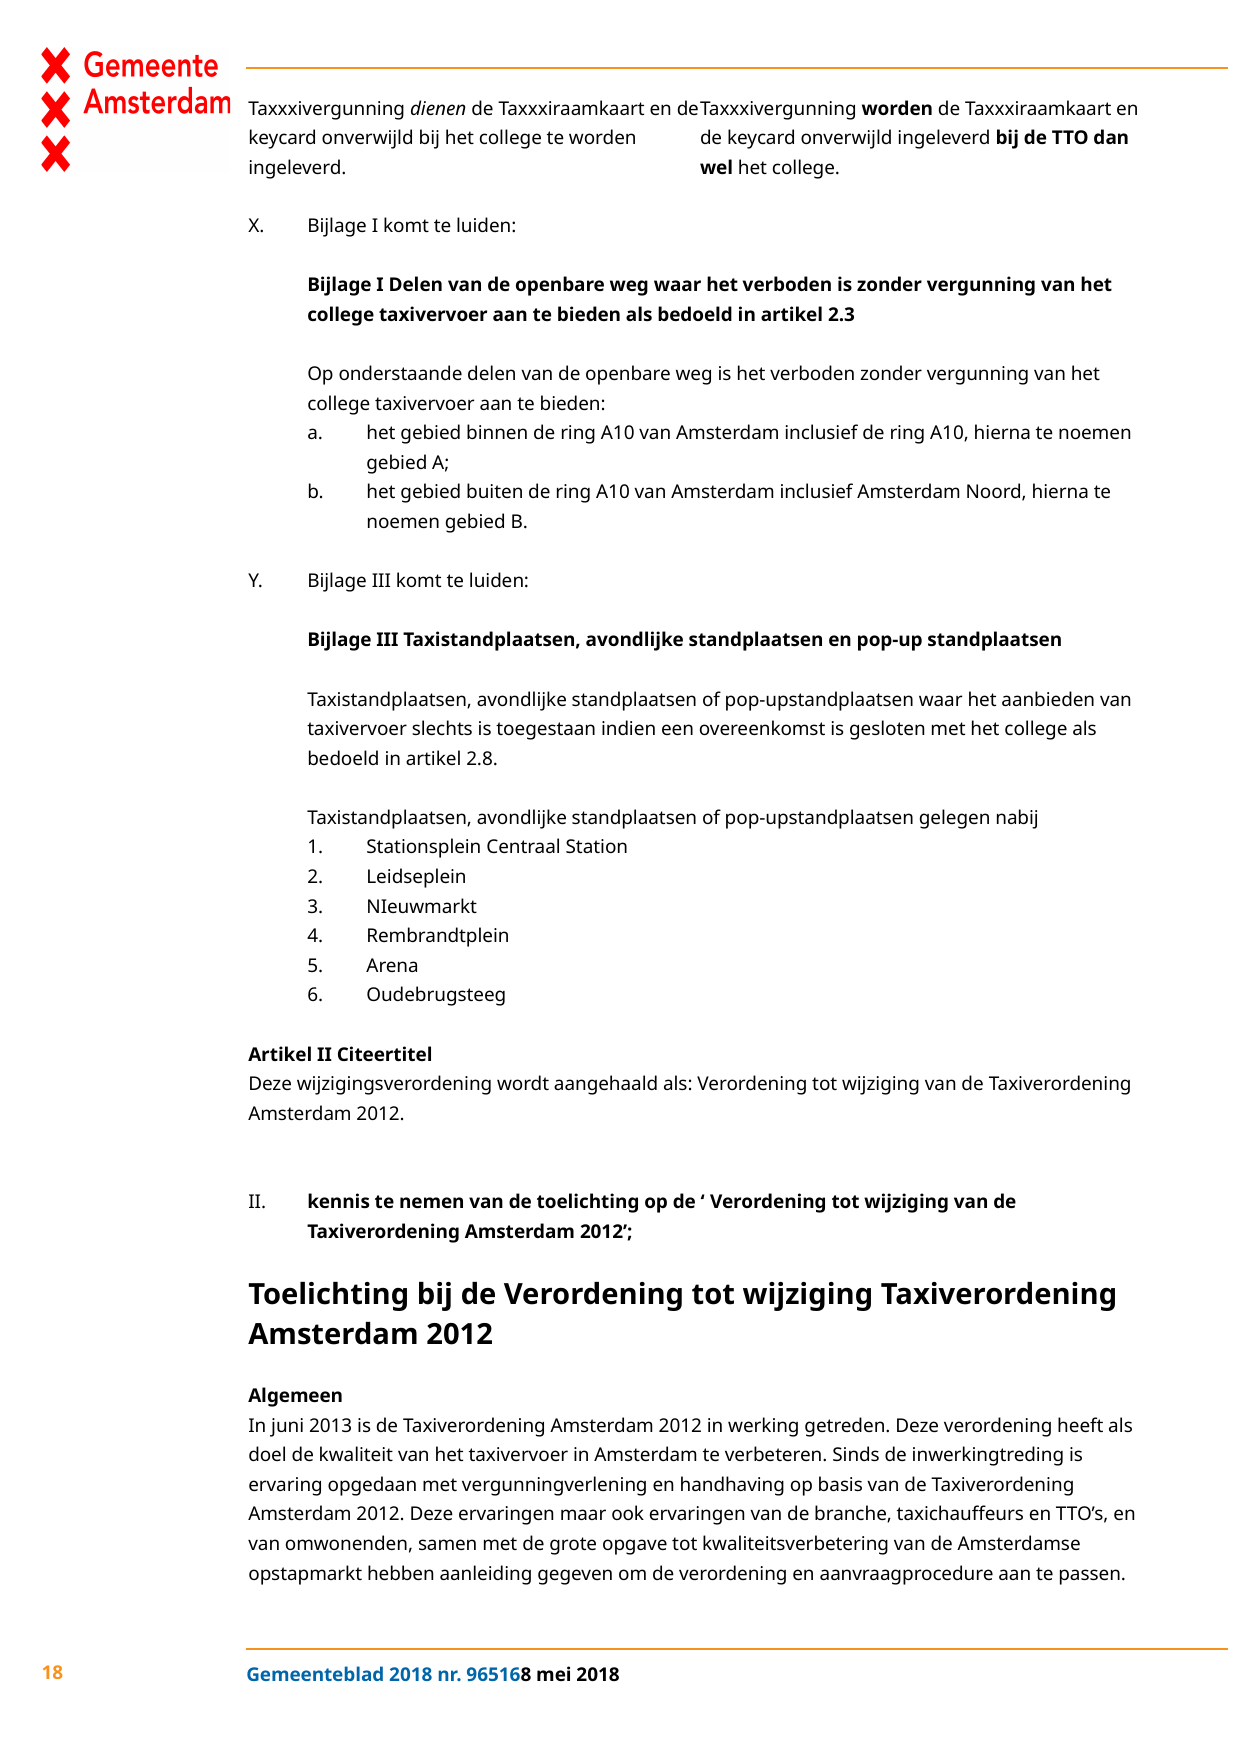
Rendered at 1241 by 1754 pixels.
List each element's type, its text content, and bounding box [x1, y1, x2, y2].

list Rembrandtplein [307, 922, 1152, 948]
list Stationsplein Centraal Station [307, 834, 1152, 859]
list het gebied binnen de ring A10 van Amsterdam inclusief de ring A10, hierna te noemen gebied A; [307, 419, 1152, 475]
list Bijlage III Taxistandplaatsen, avondlijke standplaatsen en pop-up standplaatsen [248, 627, 1152, 652]
list NIeuwmarkt [307, 893, 1152, 919]
list Arena [307, 952, 1152, 978]
text Toelichting bij de Verordening tot wijziging Taxiverordening Amsterdam 2012 [248, 1274, 1152, 1353]
table_cell Taxxxivergunning worden de Taxxxiraamkaart en de keycard onverwijld ingeleverd bij de TTO dan wel het college. [700, 95, 1152, 180]
list Leidseplein [307, 863, 1152, 889]
list het gebied buiten de ring A10 van Amsterdam inclusief Amsterdam Noord, hierna te noemen gebied B. [307, 479, 1152, 534]
list Taxistandplaatsen, avondlijke standplaatsen of pop-upstandplaatsen gelegen nabij [248, 804, 1152, 830]
picture [41, 47, 231, 172]
list Bijlage III komt te luiden: [248, 567, 1152, 593]
table_cell Taxxxivergunning dienen de Taxxxiraamkaart en de keycard onverwijld bij het college te worden ingeleverd. [248, 95, 700, 180]
list Bijlage I Delen van de openbare weg waar het verboden is zonder vergunning van het college taxivervoer aan te bieden als bedoeld in artikel 2.3 [248, 272, 1152, 327]
list Taxistandplaatsen, avondlijke standplaatsen of pop-upstandplaatsen waar het aanbieden van taxivervoer slechts is toegestaan indien een overeenkomst is gesloten met het college als bedoeld in artikel 2.8. [248, 686, 1152, 771]
text Artikel II Citeertitel [248, 1041, 1152, 1067]
text In juni 2013 is de Taxiverordening Amsterdam 2012 in werking getreden. Deze verordening heeft als doel de kwaliteit van het taxivervoer in Amsterdam te verbeteren. Sinds de inwerkingtreding is ervaring opgedaan met vergunningverlening en handhaving op basis van de Taxiverordening Amsterdam 2012. Deze ervaringen maar ook ervaringen van de branche, taxichauffeurs en TTO’s, en van omwonenden, samen met de grote opgave tot kwaliteitsverbetering van de Amsterdamse opstapmarkt hebben aanleiding gegeven om de verordening en aanvraagprocedure aan te passen. [248, 1412, 1152, 1585]
list Op onderstaande delen van de openbare weg is het verboden zonder vergunning van het college taxivervoer aan te bieden: [248, 360, 1152, 416]
list Oudebrugsteeg [307, 982, 1152, 1007]
text Deze wijzigingsverordening wordt aangehaald als: Verordening tot wijziging van de Taxiverordening Amsterdam 2012. [248, 1070, 1152, 1126]
list Bijlage I komt te luiden: [248, 212, 1152, 238]
list kennis te nemen van de toelichting op de ‘ Verordening tot wijziging van de Taxiverordening Amsterdam 2012’; [248, 1189, 1152, 1244]
text Algemeen [248, 1382, 1152, 1408]
